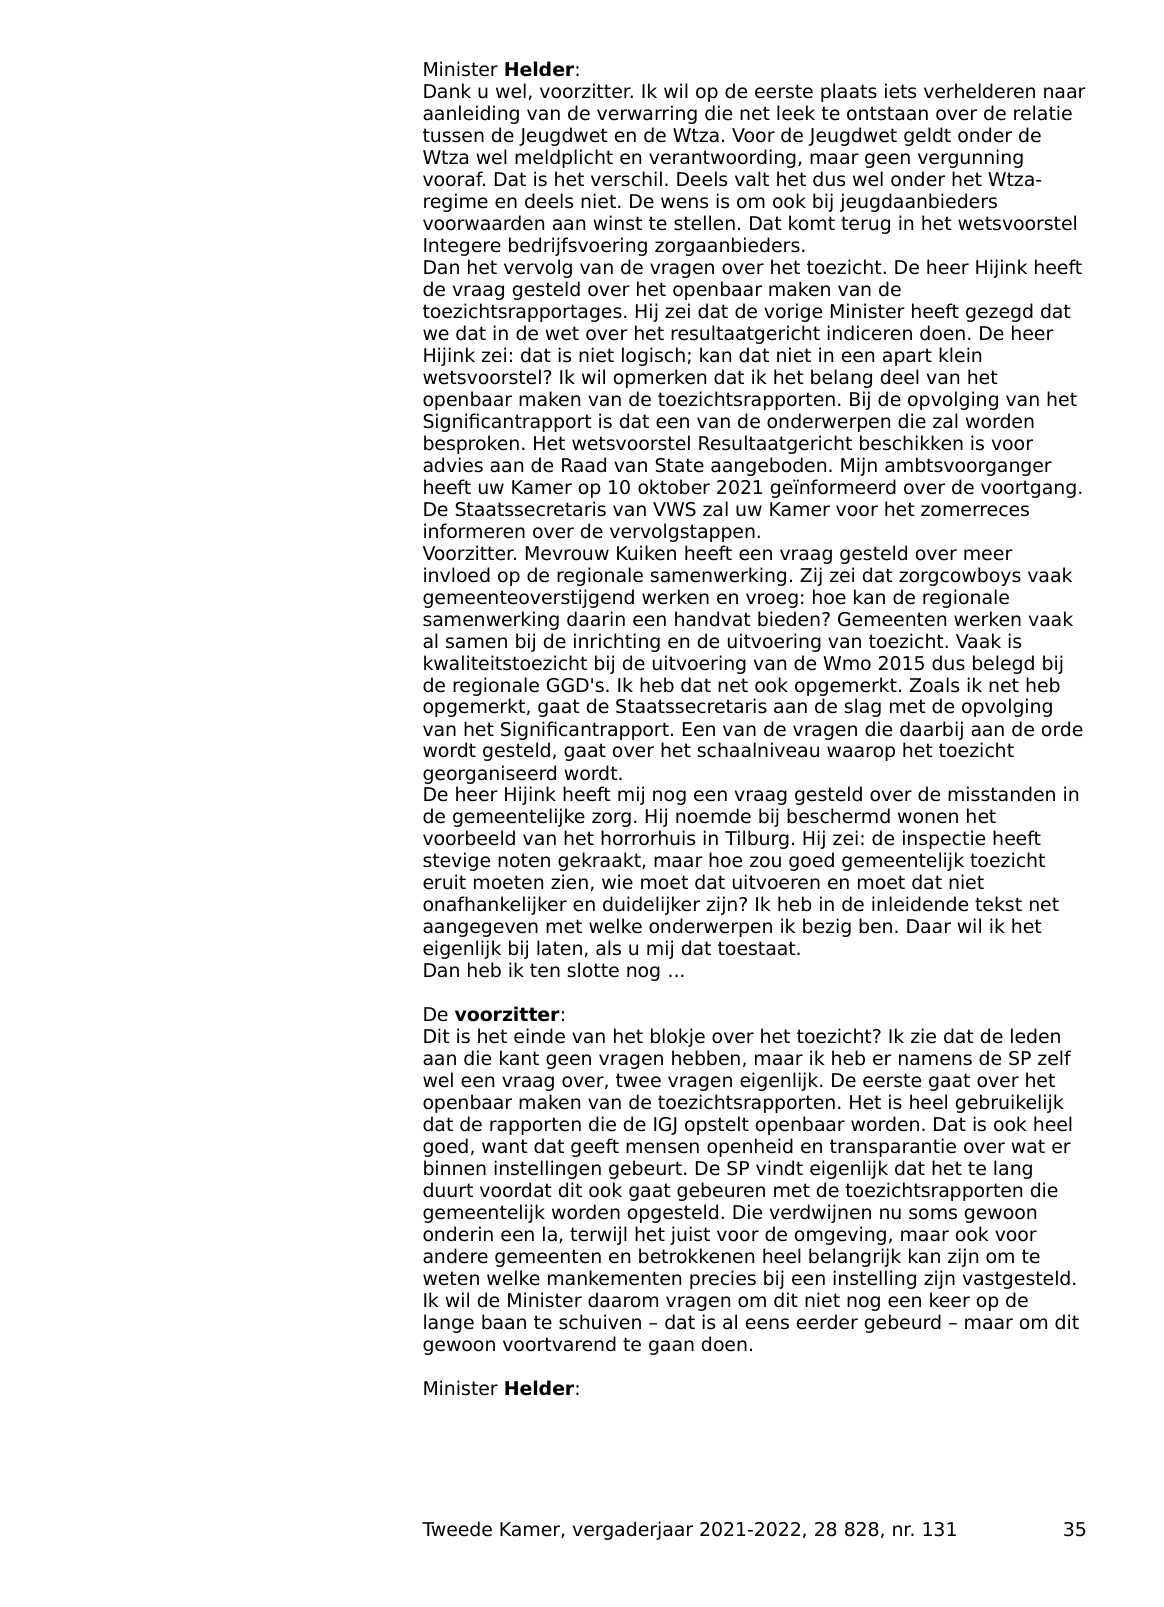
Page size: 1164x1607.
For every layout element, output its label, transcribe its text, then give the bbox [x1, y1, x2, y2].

text De heer Hijink heeft mij nog een vraag gesteld over de misstanden in de gemeentelijke zorg. Hij noemde bij beschermd wonen het voorbeeld van het horrorhuis in Tilburg. Hij zei: de inspectie heeft stevige noten gekraakt, maar hoe zou goed gemeentelijk toezicht eruit moeten zien, wie moet dat uitvoeren en moet dat niet onafhankelijker en duidelijker zijn? Ik heb in de inleidende tekst net aangegeven met welke onderwerpen ik bezig ben. Daar wil ik het eigenlijk bij laten, als u mij dat toestaat. [422, 784, 1087, 960]
text Dan het vervolg van de vragen over het toezicht. De heer Hijink heeft de vraag gesteld over het openbaar maken van de toezichtsrapportages. Hij zei dat de vorige Minister heeft gezegd dat we dat in de wet over het resultaatgericht indiceren doen. De heer Hijink zei: dat is niet logisch; kan dat niet in een apart klein wetsvoorstel? Ik wil opmerken dat ik het belang deel van het openbaar maken van de toezichtsrapporten. Bij de opvolging van het Significantrapport is dat een van de onderwerpen die zal worden besproken. Het wetsvoorstel Resultaatgericht beschikken is voor advies aan de Raad van State aangeboden. Mijn ambtsvoorganger heeft uw Kamer op 10 oktober 2021 geïnformeerd over de voortgang. De Staatssecretaris van VWS zal uw Kamer voor het zomerreces informeren over de vervolgstappen. [422, 257, 1087, 543]
text Minister Helder: [422, 1378, 1087, 1400]
text Minister Helder: [422, 59, 1087, 81]
text Dit is het einde van het blokje over het toezicht? Ik zie dat de leden aan die kant geen vragen hebben, maar ik heb er namens de SP zelf wel een vraag over, twee vragen eigenlijk. De eerste gaat over het openbaar maken van de toezichtsrapporten. Het is heel gebruikelijk dat de rapporten die de IGJ opstelt openbaar worden. Dat is ook heel goed, want dat geeft mensen openheid en transparantie over wat er binnen instellingen gebeurt. De SP vindt eigenlijk dat het te lang duurt voordat dit ook gaat gebeuren met de toezichtsrapporten die gemeentelijk worden opgesteld. Die verdwijnen nu soms gewoon onderin een la, terwijl het juist voor de omgeving, maar ook voor andere gemeenten en betrokkenen heel belangrijk kan zijn om te weten welke mankementen precies bij een instelling zijn vastgesteld. Ik wil de Minister daarom vragen om dit niet nog een keer op de lange baan te schuiven – dat is al eens eerder gebeurd – maar om dit gewoon voortvarend te gaan doen. [422, 1026, 1087, 1356]
text Voorzitter. Mevrouw Kuiken heeft een vraag gesteld over meer invloed op de regionale samenwerking. Zij zei dat zorgcowboys vaak gemeenteoverstijgend werken en vroeg: hoe kan de regionale samenwerking daarin een handvat bieden? Gemeenten werken vaak al samen bij de inrichting en de uitvoering van toezicht. Vaak is kwaliteitstoezicht bij de uitvoering van de Wmo 2015 dus belegd bij de regionale GGD's. Ik heb dat net ook opgemerkt. Zoals ik net heb opgemerkt, gaat de Staatssecretaris aan de slag met de opvolging van het Significantrapport. Een van de vragen die daarbij aan de orde wordt gesteld, gaat over het schaalniveau waarop het toezicht georganiseerd wordt. [422, 543, 1087, 784]
text Dan heb ik ten slotte nog ... [422, 960, 1087, 982]
text Dank u wel, voorzitter. Ik wil op de eerste plaats iets verhelderen naar aanleiding van de verwarring die net leek te ontstaan over de relatie tussen de Jeugdwet en de Wtza. Voor de Jeugdwet geldt onder de Wtza wel meldplicht en verantwoording, maar geen vergunning vooraf. Dat is het verschil. Deels valt het dus wel onder het Wtza-regime en deels niet. De wens is om ook bij jeugdaanbieders voorwaarden aan winst te stellen. Dat komt terug in het wetsvoorstel Integere bedrijfsvoering zorgaanbieders. [422, 81, 1087, 257]
text De voorzitter: [422, 1004, 1087, 1026]
